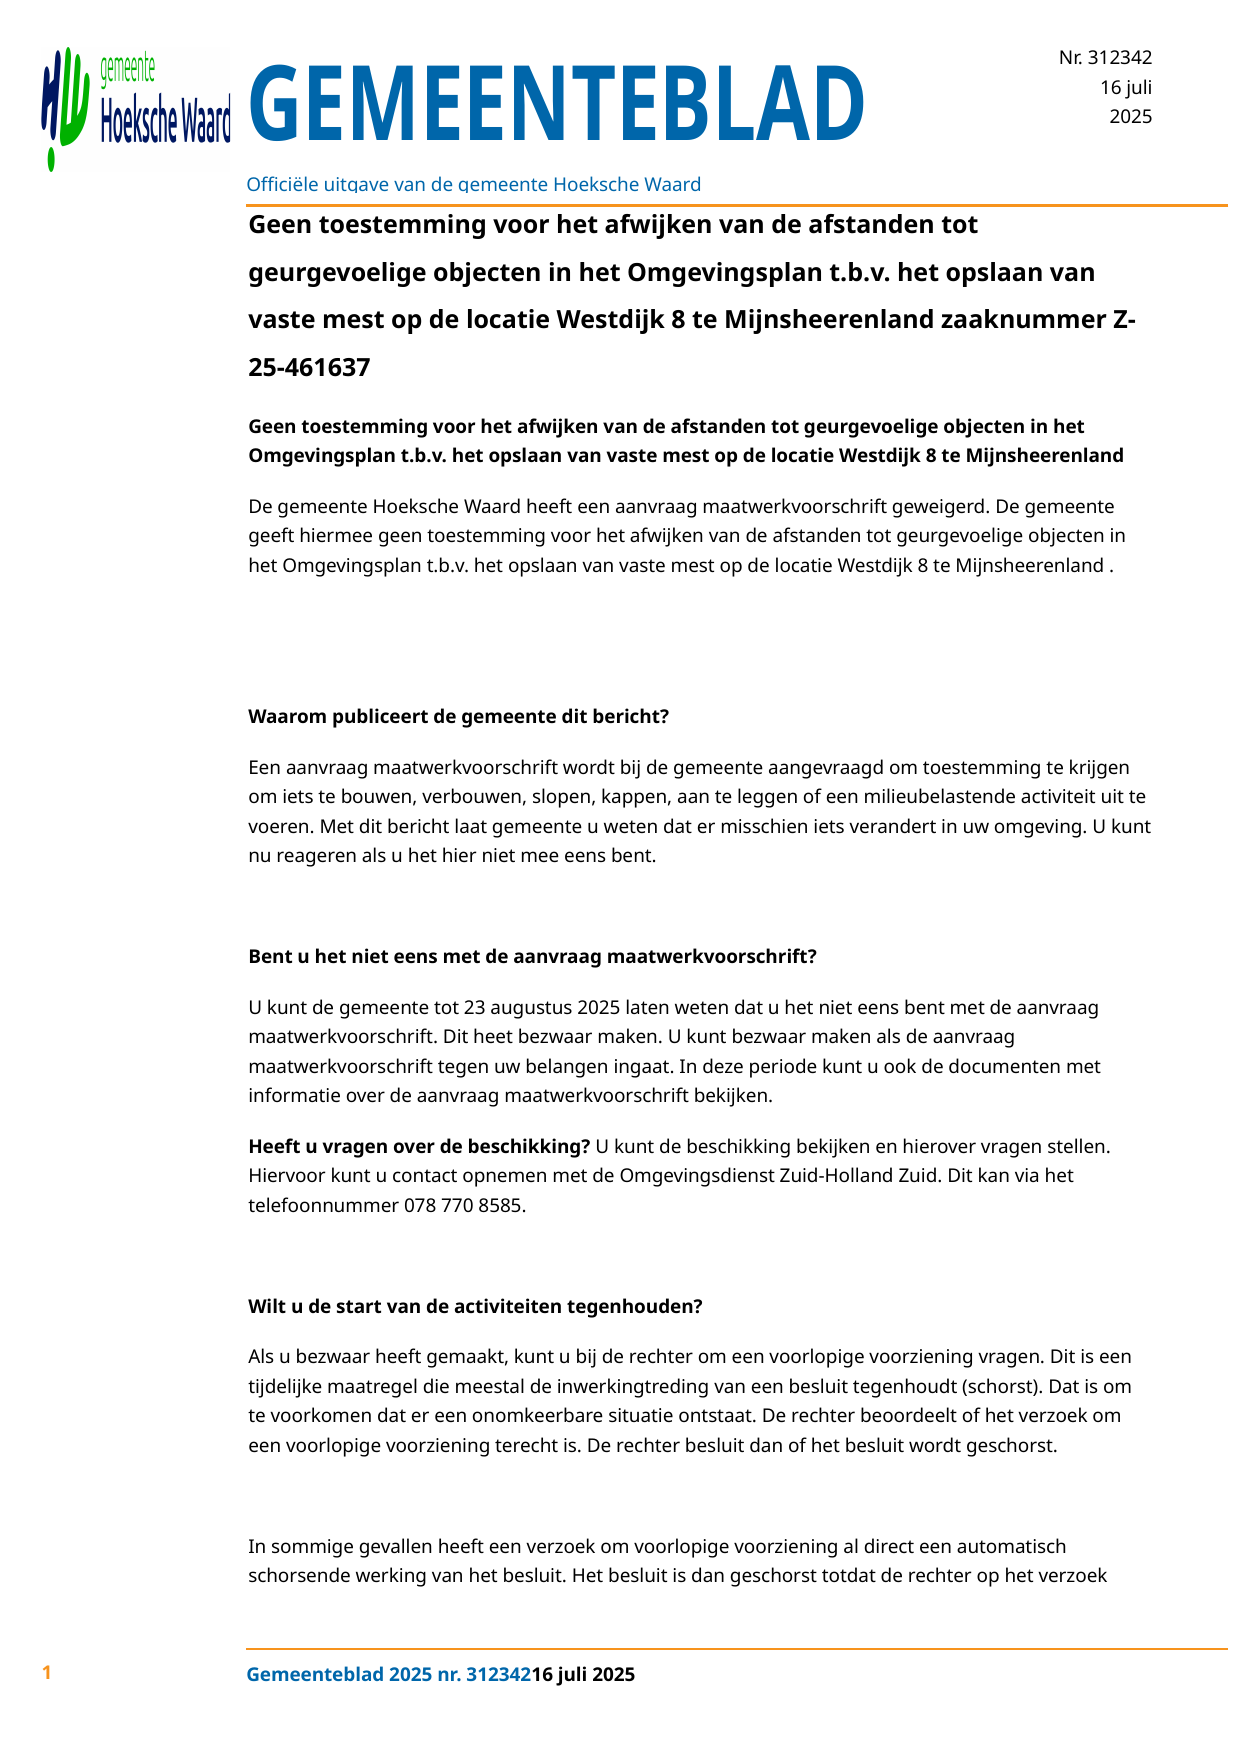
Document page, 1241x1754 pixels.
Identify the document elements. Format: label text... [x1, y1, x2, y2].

text Als u bezwaar heeft gemaakt, kunt u bij de rechter om een voorlopige voorziening vragen. Dit is een tijdelijke maatregel die meestal de inwerkingtreding van een besluit tegenhoudt (schorst). Dat is om te voorkomen dat er een onomkeerbare situatie ontstaat. De rechter beoordeelt of het verzoek om een voorlopige voorziening terecht is. De rechter besluit dan of het besluit wordt geschorst. [248, 1343, 1152, 1458]
text Bent u het niet eens met de aanvraag maatwerkvoorschrift? [248, 943, 1152, 969]
picture [41, 47, 231, 172]
text Waarom publiceert de gemeente dit bericht? [248, 703, 1152, 729]
text Heeft u vragen over de beschikking? U kunt de beschikking bekijken en hierover vragen stellen. Hiervoor kunt u contact opnemen met de Omgevingsdienst Zuid-Holland Zuid. Dit kan via het telefoonnummer 078 770 8585. [248, 1133, 1152, 1218]
text Wilt u de start van de activiteiten tegenhouden? [248, 1293, 1152, 1319]
text In sommige gevallen heeft een verzoek om voorlopige voorziening al direct een automatisch schorsende werking van het besluit. Het besluit is dan geschorst totdat de rechter op het verzoek [248, 1533, 1152, 1588]
text De gemeente Hoeksche Waard heeft een aanvraag maatwerkvoorschrift geweigerd. De gemeente geeft hiermee geen toestemming voor het afwijken van de afstanden tot geurgevoelige objecten in het Omgevingsplan t.b.v. het opslaan van vaste mest op de locatie Westdijk 8 te Mijnsheerenland . [248, 493, 1152, 578]
text Een aanvraag maatwerkvoorschrift wordt bij de gemeente aangevraagd om toestemming te krijgen om iets te bouwen, verbouwen, slopen, kappen, aan te leggen of een milieubelastende activiteit uit te voeren. Met dit bericht laat gemeente u weten dat er misschien iets verandert in uw omgeving. U kunt nu reageren als u het hier niet mee eens bent. [248, 754, 1152, 868]
text U kunt de gemeente tot 23 augustus 2025 laten weten dat u het niet eens bent met de aanvraag maatwerkvoorschrift. Dit heet bezwaar maken. U kunt bezwaar maken als de aanvraag maatwerkvoorschrift tegen uw belangen ingaat. In deze periode kunt u ook de documenten met informatie over de aanvraag maatwerkvoorschrift bekijken. [248, 994, 1152, 1108]
text Geen toestemming voor het afwijken van de afstanden tot geurgevoelige objecten in het Omgevingsplan t.b.v. het opslaan van vaste mest op de locatie Westdijk 8 te Mijnsheerenland zaaknummer Z-25-461637 [248, 207, 1152, 384]
text Geen toestemming voor het afwijken van de afstanden tot geurgevoelige objecten in het Omgevingsplan t.b.v. het opslaan van vaste mest op de locatie Westdijk 8 te Mijnsheerenland [248, 413, 1152, 468]
